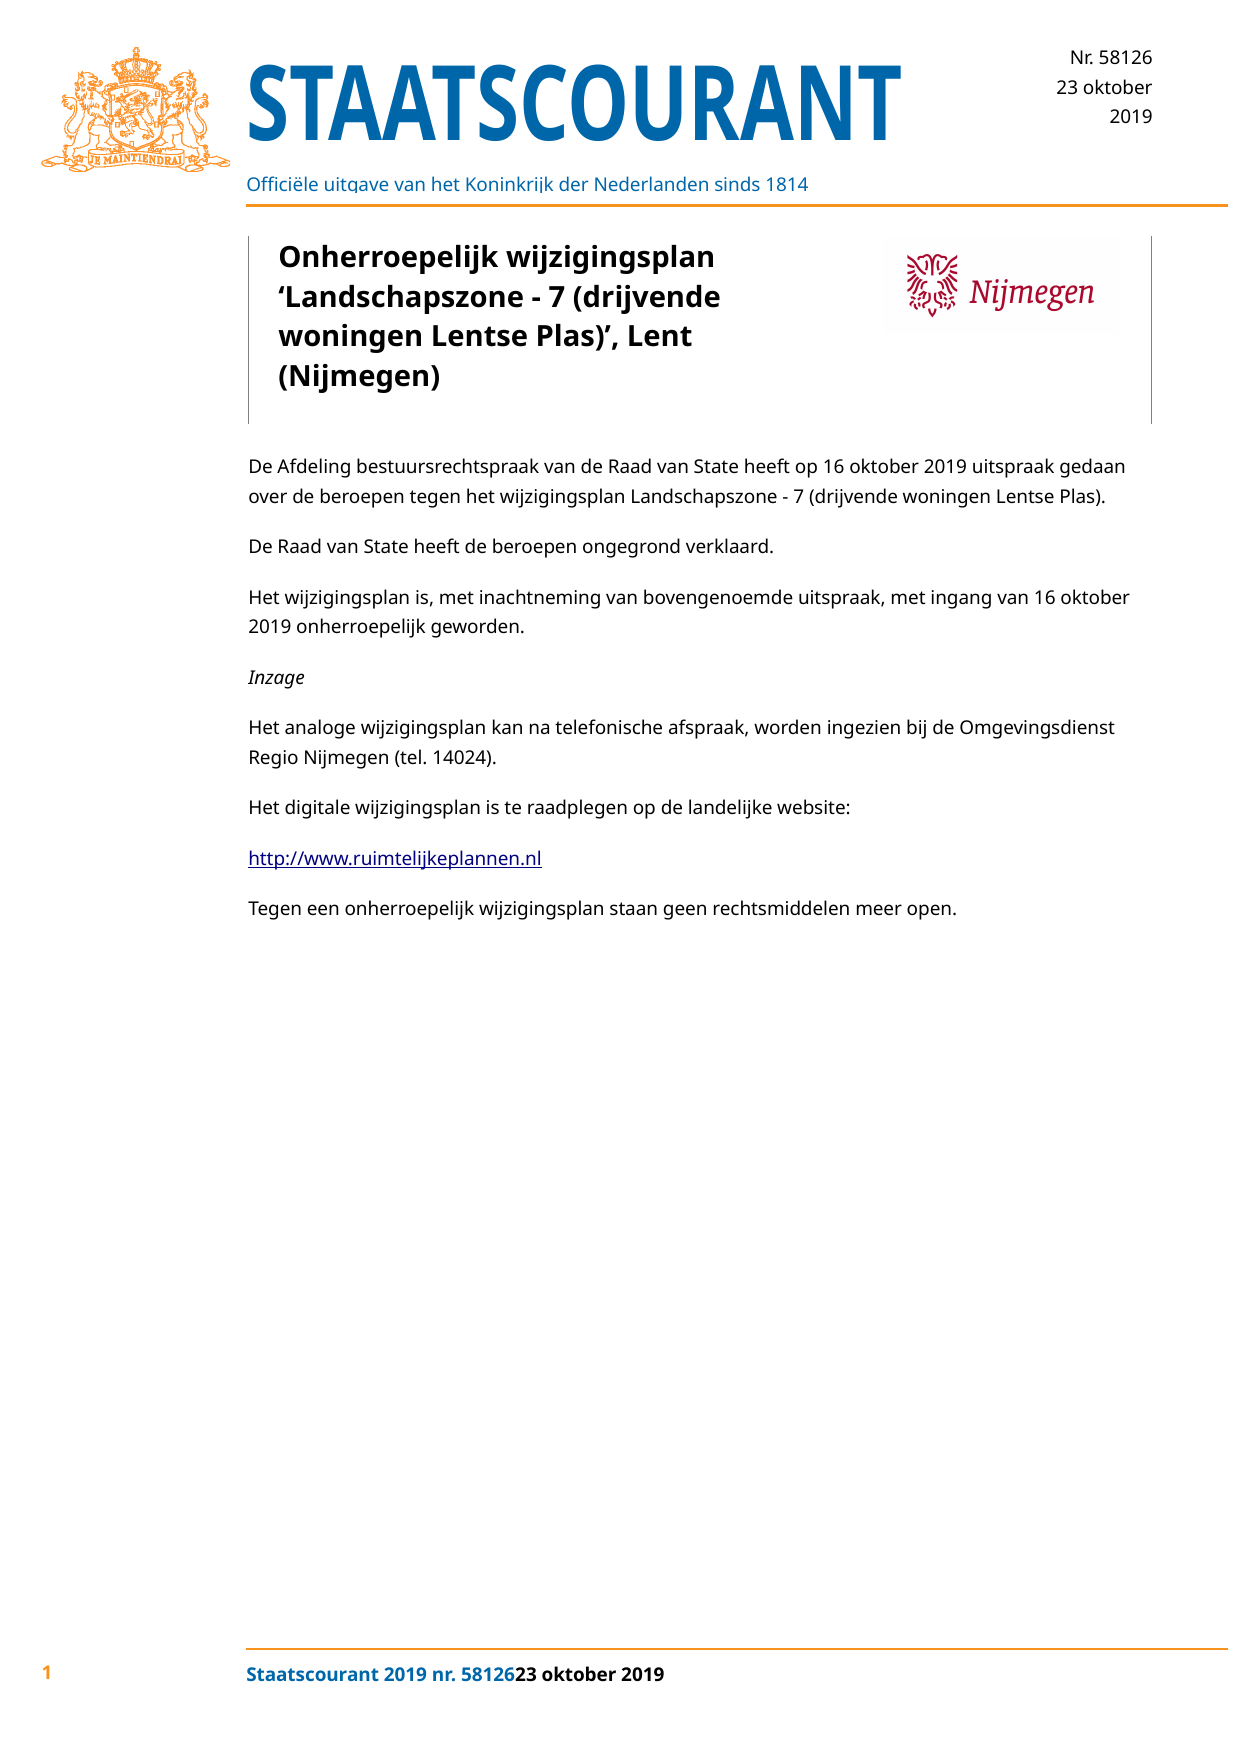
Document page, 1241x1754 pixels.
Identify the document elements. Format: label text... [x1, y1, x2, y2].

picture [882, 236, 1119, 334]
text Tegen een onherroepelijk wijzigingsplan staan geen rechtsmiddelen meer open. [248, 895, 1152, 921]
text http://www.ruimtelijkeplannen.nl [248, 845, 1152, 871]
text Het wijzigingsplan is, met inachtneming van bovengenoemde uitspraak, met ingang van 16 oktober 2019 onherroepelijk geworden. [248, 584, 1152, 639]
table_header [850, 236, 1151, 424]
text Het analoge wijzigingsplan kan na telefonische afspraak, worden ingezien bij de Omgevingsdienst Regio Nijmegen (tel. 14024). [248, 714, 1152, 770]
text Inzage [248, 664, 1152, 690]
picture [41, 47, 231, 172]
text De Afdeling bestuursrechtspraak van de Raad van State heeft op 16 oktober 2019 uitspraak gedaan over de beroepen tegen het wijzigingsplan Landschapszone - 7 (drijvende woningen Lentse Plas). [248, 454, 1152, 509]
text De Raad van State heeft de beroepen ongegrond verklaard. [248, 534, 1152, 559]
text Het digitale wijzigingsplan is te raadplegen op de landelijke website: [248, 794, 1152, 820]
table_header Onherroepelijk wijzigingsplan ‘Landschapszone - 7 (drijvende woningen Lentse Plas)’, Lent (Nijmegen) [249, 236, 850, 424]
